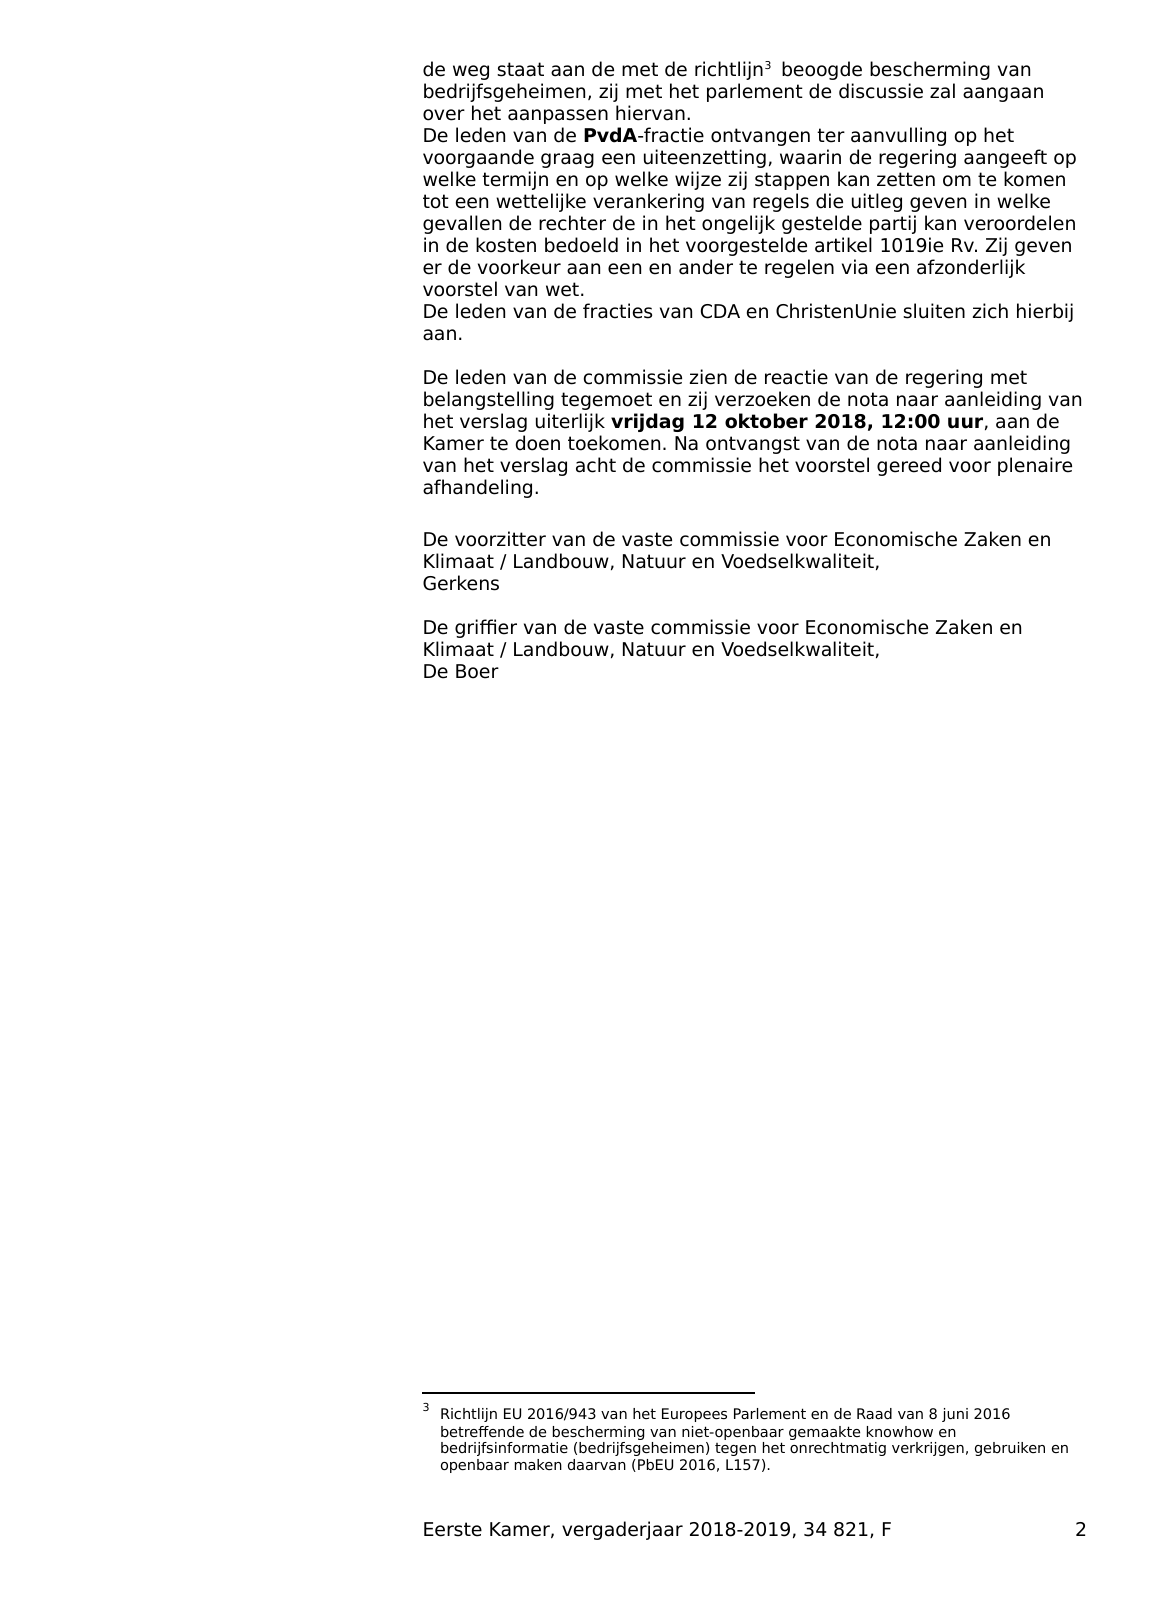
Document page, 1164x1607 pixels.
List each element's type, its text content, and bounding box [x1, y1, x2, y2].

text Richtlijn EU 2016/943 van het Europees Parlement en de Raad van 8 juni 2016 betreffende de bescherming van niet-openbaar gemaakte knowhow en bedrijfsinformatie (bedrijfsgeheimen) tegen het onrechtmatig verkrijgen, gebruiken en openbaar maken daarvan (PbEU 2016, L157). [422, 1402, 1087, 1474]
text De voorzitter van de vaste commissie voor Economische Zaken en Klimaat / Landbouw, Natuur en Voedselkwaliteit, Gerkens [422, 529, 1087, 595]
text De griffier van de vaste commissie voor Economische Zaken en Klimaat / Landbouw, Natuur en Voedselkwaliteit, De Boer [422, 617, 1087, 683]
text De leden van de fracties van CDA en ChristenUnie sluiten zich hierbij aan. [422, 301, 1087, 345]
text de weg staat aan de met de richtlijn beoogde bescherming van bedrijfsgeheimen, zij met het parlement de discussie zal aangaan over het aanpassen hiervan. [422, 59, 1087, 125]
text De leden van de commissie zien de reactie van de regering met belangstelling tegemoet en zij verzoeken de nota naar aanleiding van het verslag uiterlijk vrijdag 12 oktober 2018, 12:00 uur, aan de Kamer te doen toekomen. Na ontvangst van de nota naar aanleiding van het verslag acht de commissie het voorstel gereed voor plenaire afhandeling. [422, 367, 1087, 499]
text De leden van de PvdA-fractie ontvangen ter aanvulling op het voorgaande graag een uiteenzetting, waarin de regering aangeeft op welke termijn en op welke wijze zij stappen kan zetten om te komen tot een wettelijke verankering van regels die uitleg geven in welke gevallen de rechter de in het ongelijk gestelde partij kan veroordelen in de kosten bedoeld in het voorgestelde artikel 1019ie Rv. Zij geven er de voorkeur aan een en ander te regelen via een afzonderlijk voorstel van wet. [422, 125, 1087, 301]
